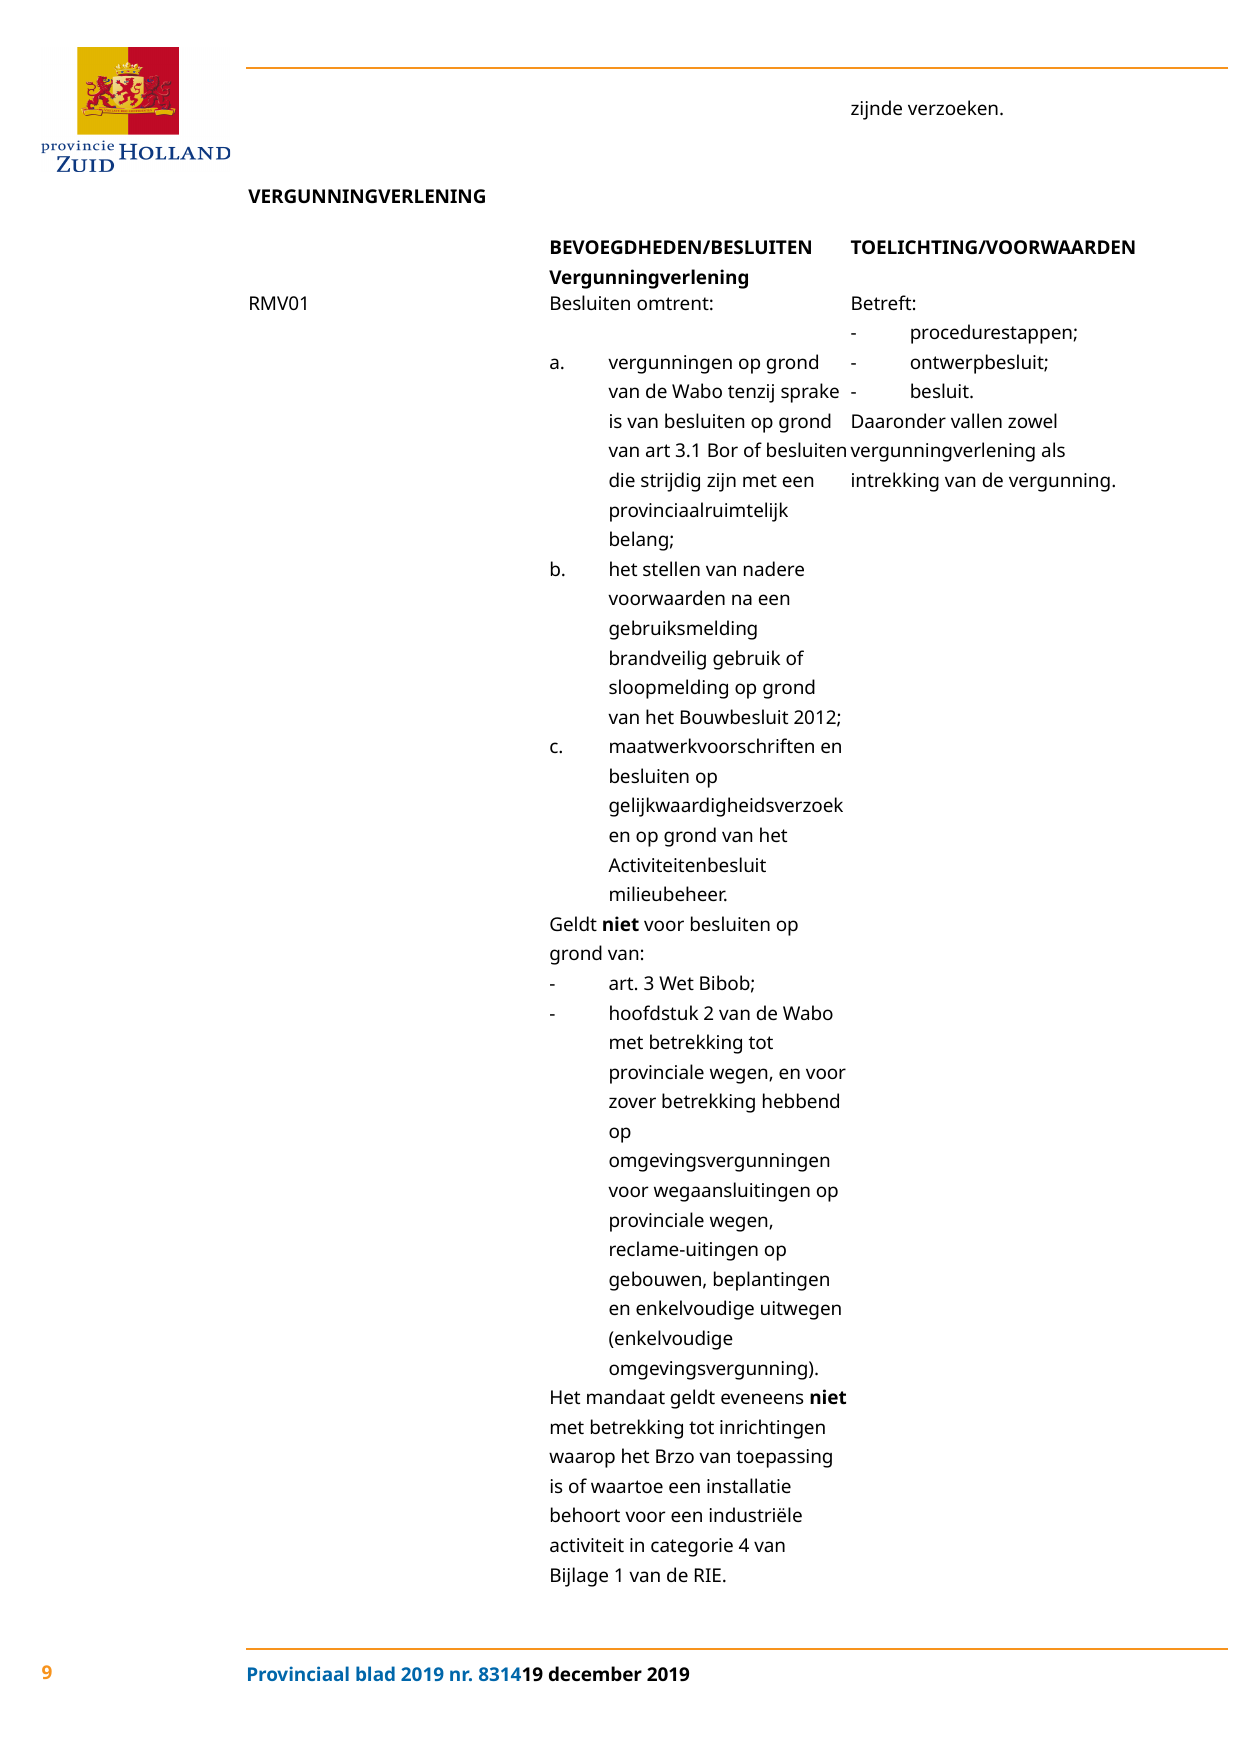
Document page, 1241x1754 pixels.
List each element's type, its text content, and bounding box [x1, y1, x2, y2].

table_cell [850, 209, 1152, 234]
table_cell TOELICHTING/VOORWAARDEN [850, 235, 1152, 290]
table_cell [248, 209, 549, 234]
table_cell [248, 95, 549, 150]
table_cell Betreft: procedurestappen; ontwerpbesluit; besluit. Daaronder vallen zowel vergunningverlening als intrekking van de vergunning. [850, 290, 1152, 1588]
table_cell RMV01 [248, 290, 549, 1588]
table_cell [549, 95, 850, 150]
table_cell [248, 235, 549, 290]
table_cell [549, 209, 850, 234]
table_header VERGUNNINGVERLENING [248, 183, 1152, 209]
table_cell Besluiten omtrent: vergunningen op grond van de Wabo tenzij sprake is van besluiten op grond van art 3.1 Bor of besluiten die strijdig zijn met een provinciaalruimtelijk belang; het stellen van nadere voorwaarden na een gebruiksmelding brandveilig gebruik of sloopmelding op grond van het Bouwbesluit 2012; maatwerkvoorschriften en besluiten op gelijkwaardigheidsverzoeken op grond van het Activiteitenbesluit milieubeheer. Geldt niet voor besluiten op grond van: art. 3 Wet Bibob; hoofdstuk 2 van de Wabo met betrekking tot provinciale wegen, en voor zover betrekking hebbend op omgevingsvergunningen voor wegaansluitingen op provinciale wegen, reclame-uitingen op gebouwen, beplantingen en enkelvoudige uitwegen (enkelvoudige omgevingsvergunning). Het mandaat geldt eveneens niet met betrekking tot inrichtingen waarop het Brzo van toepassing is of waartoe een installatie behoort voor een industriële activiteit in categorie 4 van Bijlage 1 van de RIE. [549, 290, 850, 1588]
table_cell zijnde verzoeken. [850, 95, 1152, 150]
picture [41, 47, 231, 172]
table_cell BEVOEGDHEDEN/BESLUITEN Vergunningverlening [549, 235, 850, 290]
